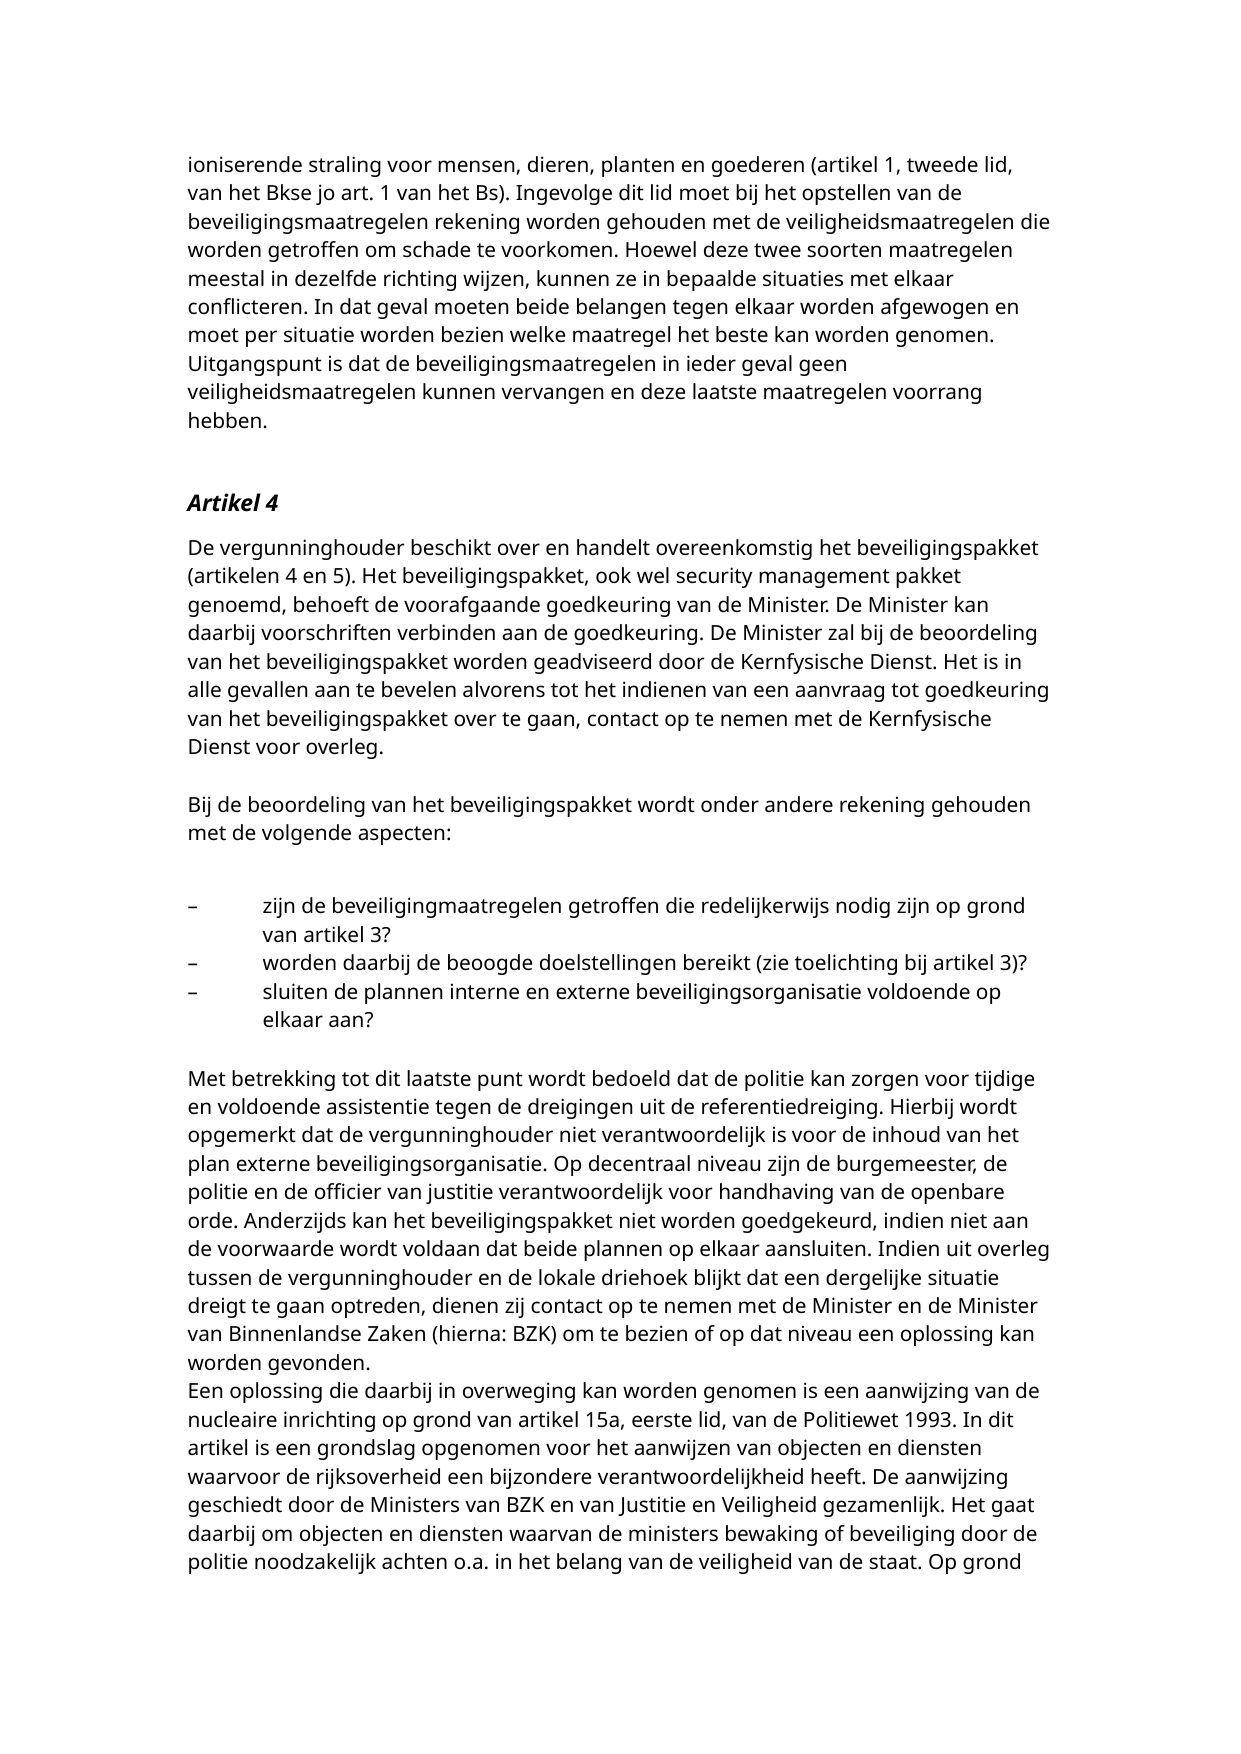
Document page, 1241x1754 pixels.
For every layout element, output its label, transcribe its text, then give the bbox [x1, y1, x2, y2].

text Een oplossing die daarbij in overweging kan worden genomen is een aanwijzing van de nucleaire inrichting op grond van artikel 15a, eerste lid, van de Politiewet 1993. In dit artikel is een grondslag opgenomen voor het aanwijzen van objecten en diensten waarvoor de rijksoverheid een bijzondere verantwoordelijkheid heeft. De aanwijzing geschiedt door de Ministers van BZK en van Justitie en Veiligheid gezamenlijk. Het gaat daarbij om objecten en diensten waarvan de ministers bewaking of beveiliging door de politie noodzakelijk achten o.a. in het belang van de veiligheid van de staat. Op grond [187, 1376, 1053, 1576]
list zijn de beveiligingmaatregelen getroffen die redelijkerwijs nodig zijn op grond van artikel 3? [187, 891, 1053, 948]
list sluiten de plannen interne en externe beveiligingsorganisatie voldoende op elkaar aan? [187, 977, 1053, 1034]
text Met betrekking tot dit laatste punt wordt bedoeld dat de politie kan zorgen voor tijdige en voldoende assistentie tegen de dreigingen uit de referentiedreiging. Hierbij wordt opgemerkt dat de vergunninghouder niet verantwoordelijk is voor de inhoud van het plan externe beveiligingsorganisatie. Op decentraal niveau zijn de burgemeester, de politie en de officier van justitie verantwoordelijk voor handhaving van de openbare orde. Anderzijds kan het beveiligingspakket niet worden goedgekeurd, indien niet aan de voorwaarde wordt voldaan dat beide plannen op elkaar aansluiten. Indien uit overleg tussen de vergunninghouder en de lokale driehoek blijkt dat een dergelijke situatie dreigt te gaan optreden, dienen zij contact op te nemen met de Minister en de Minister van Binnenlandse Zaken (hierna: BZK) om te bezien of op dat niveau een oplossing kan worden gevonden. [187, 1064, 1053, 1376]
text De vergunninghouder beschikt over en handelt overeenkomstig het beveiligingspakket (artikelen 4 en 5). Het beveiligingspakket, ook wel security management pakket genoemd, behoeft de voorafgaande goedkeuring van de Minister. De Minister kan daarbij voorschriften verbinden aan de goedkeuring. De Minister zal bij de beoordeling van het beveiligingspakket worden geadviseerd door de Kernfysische Dienst. Het is in alle gevallen aan te bevelen alvorens tot het indienen van een aanvraag tot goedkeuring van het beveiligingspakket over te gaan, contact op te nemen met de Kernfysische Dienst voor overleg. [187, 533, 1053, 761]
text Bij de beoordeling van het beveiligingspakket wordt onder andere rekening gehouden met de volgende aspecten: [187, 790, 1053, 847]
subtitle Artikel 4 [187, 487, 1053, 518]
text ioniserende straling voor mensen, dieren, planten en goederen (artikel 1, tweede lid, van het Bkse jo art. 1 van het Bs). Ingevolge dit lid moet bij het opstellen van de beveiligingsmaatregelen rekening worden gehouden met de veiligheidsmaatregelen die worden getroffen om schade te voorkomen. Hoewel deze twee soorten maatregelen meestal in dezelfde richting wijzen, kunnen ze in bepaalde situaties met elkaar conflicteren. In dat geval moeten beide belangen tegen elkaar worden afgewogen en moet per situatie worden bezien welke maatregel het beste kan worden genomen. Uitgangspunt is dat de beveiligingsmaatregelen in ieder geval geen veiligheidsmaatregelen kunnen vervangen en deze laatste maatregelen voorrang hebben. [187, 150, 1053, 434]
list worden daarbij de beoogde doelstellingen bereikt (zie toelichting bij artikel 3)? [187, 948, 1053, 977]
